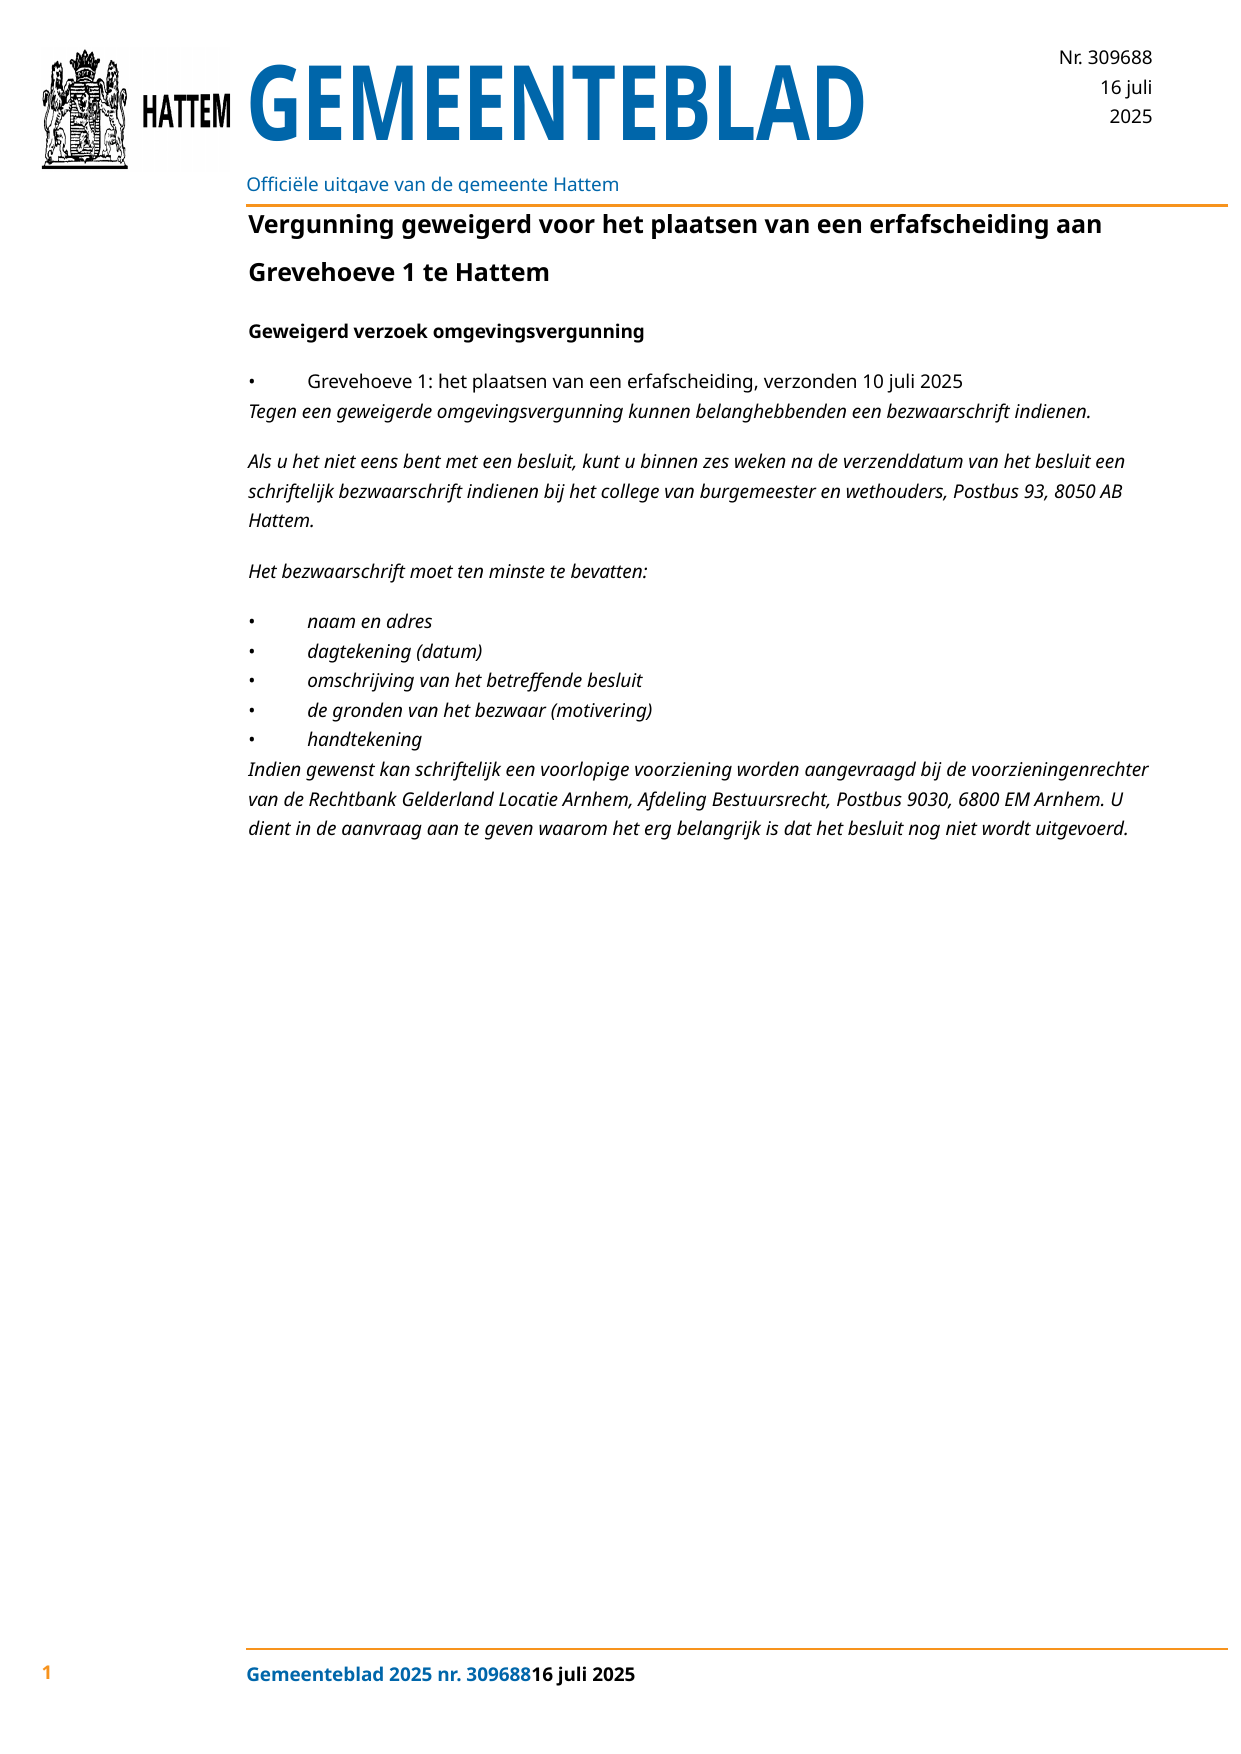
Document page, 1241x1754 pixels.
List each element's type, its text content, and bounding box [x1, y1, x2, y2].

text Indien gewenst kan schriftelijk een voorlopige voorziening worden aangevraagd bij de voorzieningenrechter van de Rechtbank Gelderland Locatie Arnhem, Afdeling Bestuursrecht, Postbus 9030, 6800 EM Arnhem. U dient in de aanvraag aan te geven waarom het erg belangrijk is dat het besluit nog niet wordt uitgevoerd. [248, 756, 1152, 841]
text Geweigerd verzoek omgevingsvergunning [248, 318, 1152, 344]
list Grevehoeve 1: het plaatsen van een erfafscheiding, verzonden 10 juli 2025 [248, 368, 1152, 394]
text Tegen een geweigerde omgevingsvergunning kunnen belanghebbenden een bezwaarschrift indienen. [248, 398, 1152, 424]
text Vergunning geweigerd voor het plaatsen van een erfafscheiding aan Grevehoeve 1 te Hattem [248, 207, 1152, 288]
list handtekening [248, 727, 1152, 752]
picture [41, 47, 231, 172]
list naam en adres [248, 608, 1152, 634]
list omschrijving van het betreffende besluit [248, 667, 1152, 693]
list de gronden van het bezwaar (motivering) [248, 697, 1152, 723]
text Het bezwaarschrift moet ten minste te bevatten: [248, 558, 1152, 584]
text Als u het niet eens bent met een besluit, kunt u binnen zes weken na de verzenddatum van het besluit een schriftelijk bezwaarschrift indienen bij het college van burgemeester en wethouders, Postbus 93, 8050 AB Hattem. [248, 448, 1152, 533]
list dagtekening (datum) [248, 638, 1152, 664]
